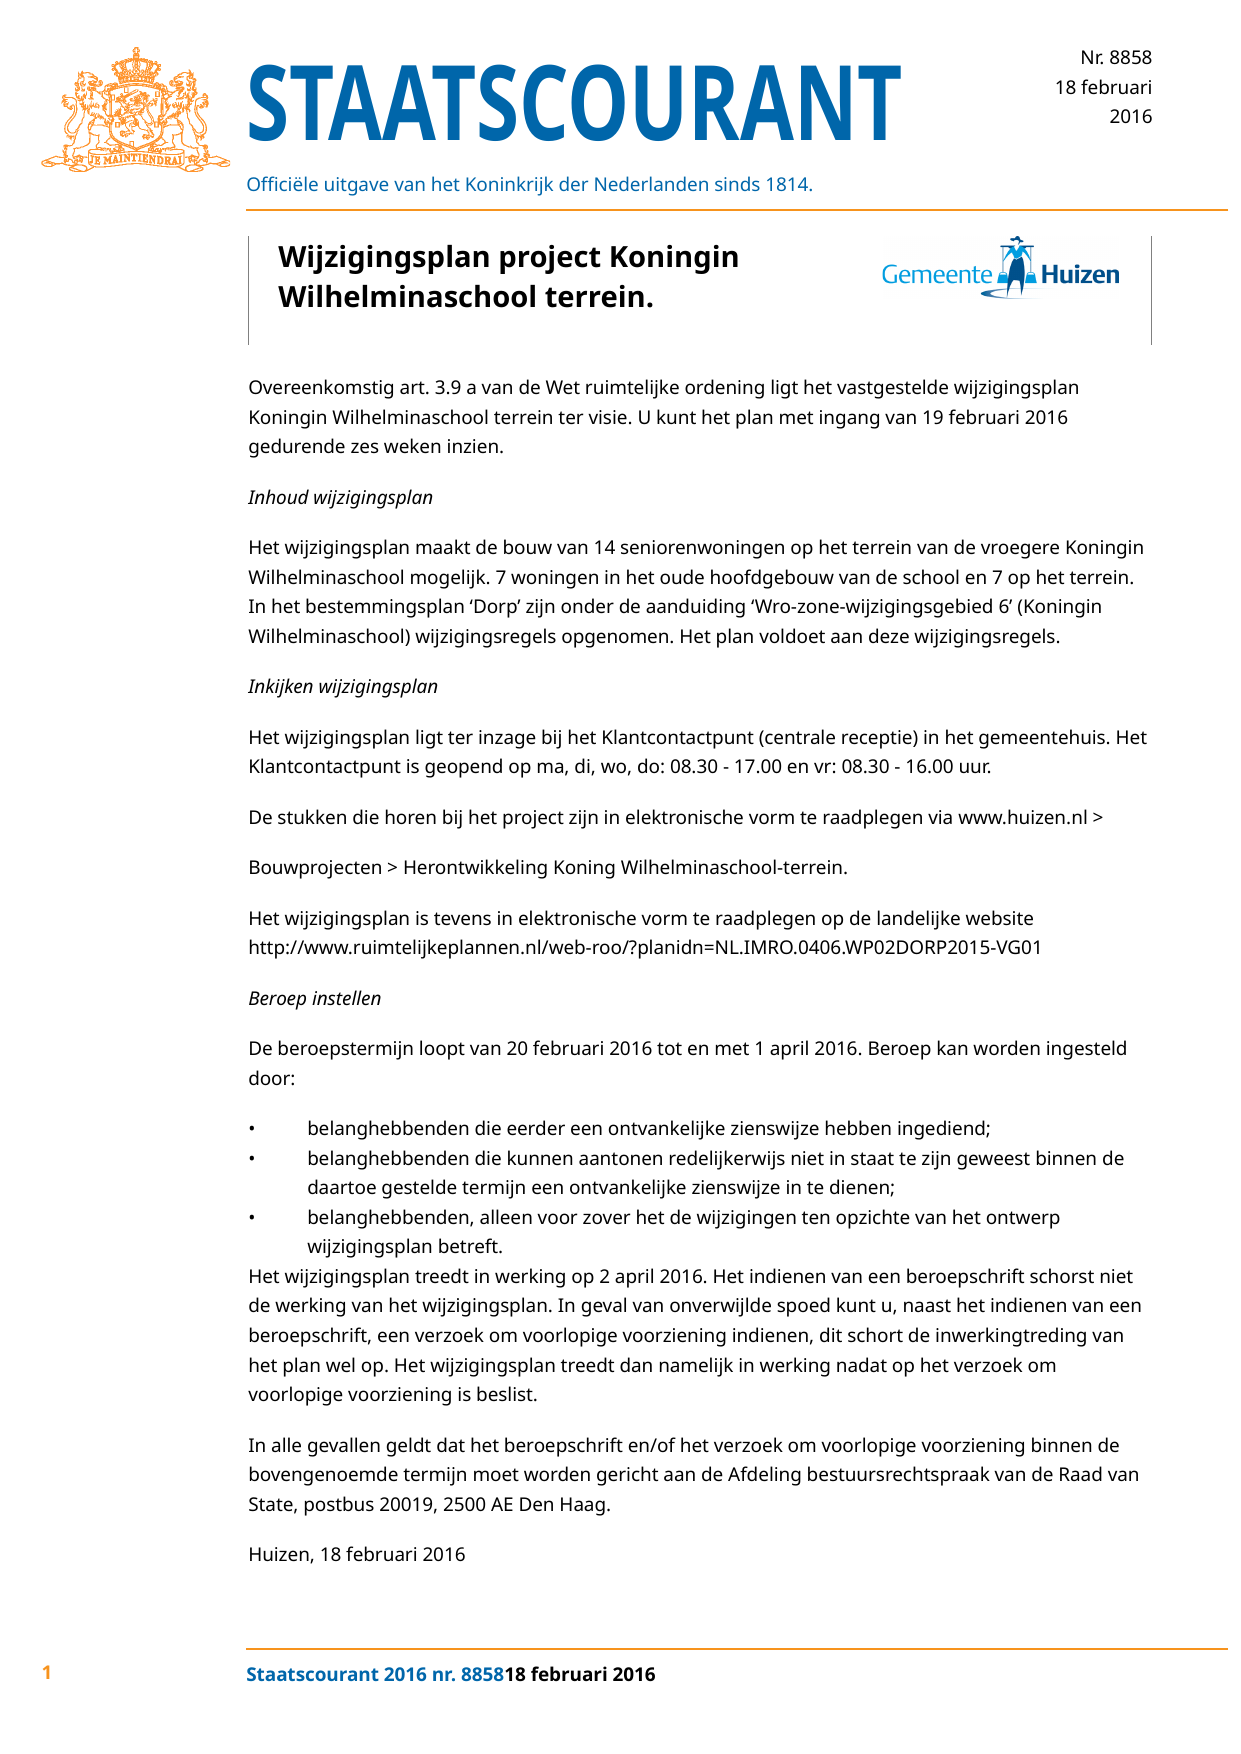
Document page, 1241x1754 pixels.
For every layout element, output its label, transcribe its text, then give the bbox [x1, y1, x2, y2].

text Overeenkomstig art. 3.9 a van de Wet ruimtelijke ordening ligt het vastgestelde wijzigingsplan Koningin Wilhelminaschool terrein ter visie. U kunt het plan met ingang van 19 februari 2016 gedurende zes weken inzien. [248, 374, 1152, 459]
text Bouwprojecten > Herontwikkeling Koning Wilhelminaschool-terrein. [248, 854, 1152, 880]
picture [882, 236, 1119, 299]
text Het wijzigingsplan treedt in werking op 2 april 2016. Het indienen van een beroepschrift schorst niet de werking van het wijzigingsplan. In geval van onverwijlde spoed kunt u, naast het indienen van een beroepschrift, een verzoek om voorlopige voorziening indienen, dit schort de inwerkingtreding van het plan wel op. Het wijzigingsplan treedt dan namelijk in werking nadat op het verzoek om voorlopige voorziening is beslist. [248, 1263, 1152, 1407]
text Inhoud wijzigingsplan [248, 484, 1152, 509]
text Huizen, 18 februari 2016 [248, 1541, 1152, 1567]
text Beroep instellen [248, 985, 1152, 1010]
list belanghebbenden, alleen voor zover het de wijzigingen ten opzichte van het ontwerp wijzigingsplan betreft. [248, 1204, 1152, 1259]
picture [41, 47, 231, 172]
text In alle gevallen geldt dat het beroepschrift en/of het verzoek om voorlopige voorziening binnen de bovengenoemde termijn moet worden gericht aan de Afdeling bestuursrechtspraak van de Raad van State, postbus 20019, 2500 AE Den Haag. [248, 1432, 1152, 1517]
list belanghebbenden die eerder een ontvankelijke zienswijze hebben ingediend; [248, 1115, 1152, 1141]
text Het wijzigingsplan ligt ter inzage bij het Klantcontactpunt (centrale receptie) in het gemeentehuis. Het Klantcontactpunt is geopend op ma, di, wo, do: 08.30 - 17.00 en vr: 08.30 - 16.00 uur. [248, 724, 1152, 779]
list belanghebbenden die kunnen aantonen redelijkerwijs niet in staat te zijn geweest binnen de daartoe gestelde termijn een ontvankelijke zienswijze in te dienen; [248, 1145, 1152, 1200]
text De stukken die horen bij het project zijn in elektronische vorm te raadplegen via www.huizen.nl > [248, 804, 1152, 829]
text De beroepstermijn loopt van 20 februari 2016 tot en met 1 april 2016. Beroep kan worden ingesteld door: [248, 1035, 1152, 1090]
table_header Wijzigingsplan project Koningin Wilhelminaschool terrein. [249, 236, 850, 345]
table_header [850, 236, 1151, 345]
text Inkijken wijzigingsplan [248, 673, 1152, 699]
text Het wijzigingsplan maakt de bouw van 14 seniorenwoningen op het terrein van de vroegere Koningin Wilhelminaschool mogelijk. 7 woningen in het oude hoofdgebouw van de school en 7 op het terrein. In het bestemmingsplan ‘Dorp’ zijn onder de aanduiding ‘Wro-zone-wijzigingsgebied 6’ (Koningin Wilhelminaschool) wijzigingsregels opgenomen. Het plan voldoet aan deze wijzigingsregels. [248, 534, 1152, 649]
text Het wijzigingsplan is tevens in elektronische vorm te raadplegen op de landelijke website http://www.ruimtelijkeplannen.nl/web-roo/?planidn=NL.IMRO.0406.WP02DORP2015-VG01 [248, 905, 1152, 960]
